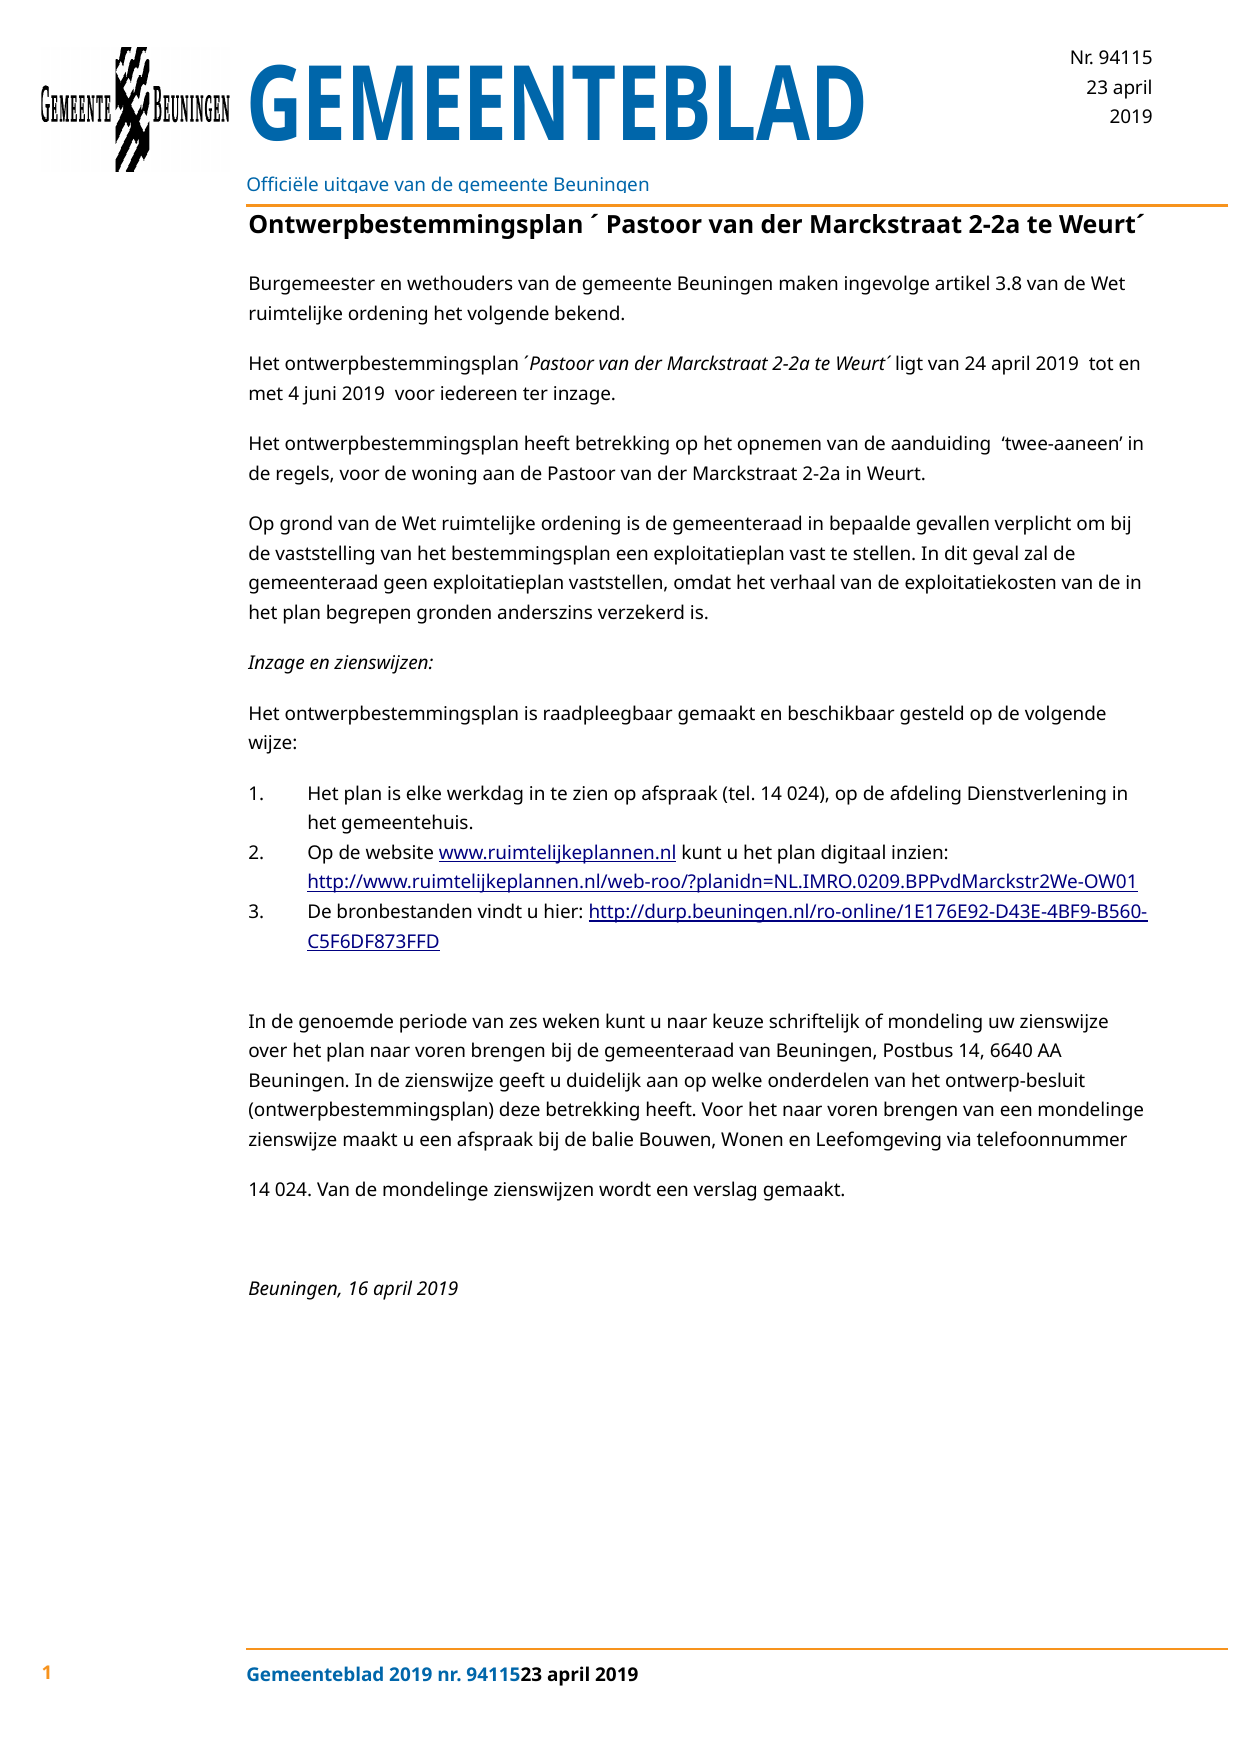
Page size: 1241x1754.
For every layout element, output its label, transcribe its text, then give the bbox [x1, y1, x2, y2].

list De bronbestanden vindt u hier: http://durp.beuningen.nl/ro-online/1E176E92-D43E-4BF9-B560-C5F6DF873FFD [248, 898, 1152, 953]
text Beuningen, 16 april 2019 [248, 1275, 1152, 1301]
text Het ontwerpbestemmingsplan is raadpleegbaar gemaakt en beschikbaar gesteld op de volgende wijze: [248, 700, 1152, 755]
list Het plan is elke werkdag in te zien op afspraak (tel. 14 024), op de afdeling Dienstverlening in het gemeentehuis. [248, 780, 1152, 835]
text Het ontwerpbestemmingsplan ´Pastoor van der Marckstraat 2-2a te Weurt´ ligt van 24 april 2019 tot en met 4 juni 2019 voor iedereen ter inzage. [248, 350, 1152, 406]
picture [41, 47, 231, 172]
text Op grond van de Wet ruimtelijke ordening is de gemeenteraad in bepaalde gevallen verplicht om bij de vaststelling van het bestemmingsplan een exploitatieplan vast te stellen. In dit geval zal de gemeenteraad geen exploitatieplan vaststellen, omdat het verhaal van de exploitatiekosten van de in het plan begrepen gronden anderszins verzekerd is. [248, 510, 1152, 625]
text Ontwerpbestemmingsplan ´ Pastoor van der Marckstraat 2-2a te Weurt´ [248, 207, 1152, 241]
list Op de website www.ruimtelijkeplannen.nl kunt u het plan digitaal inzien: http://www.ruimtelijkeplannen.nl/web-roo/?planidn=NL.IMRO.0209.BPPvdMarckstr2We-OW01 [248, 839, 1152, 894]
text Het ontwerpbestemmingsplan heeft betrekking op het opnemen van de aanduiding ‘twee-aaneen’ in de regels, voor de woning aan de Pastoor van der Marckstraat 2-2a in Weurt. [248, 430, 1152, 486]
text Inzage en zienswijzen: [248, 649, 1152, 675]
text In de genoemde periode van zes weken kunt u naar keuze schriftelijk of mondeling uw zienswijze over het plan naar voren brengen bij de gemeenteraad van Beuningen, Postbus 14, 6640 AA Beuningen. In de zienswijze geeft u duidelijk aan op welke onderdelen van het ontwerp-besluit (ontwerpbestemmingsplan) deze betrekking heeft. Voor het naar voren brengen van een mondelinge zienswijze maakt u een afspraak bij de balie Bouwen, Wonen en Leefomgeving via telefoonnummer [248, 1008, 1152, 1152]
text 14 024. Van de mondelinge zienswijzen wordt een verslag gemaakt. [248, 1177, 1152, 1202]
text Burgemeester en wethouders van de gemeente Beuningen maken ingevolge artikel 3.8 van de Wet ruimtelijke ordening het volgende bekend. [248, 270, 1152, 326]
